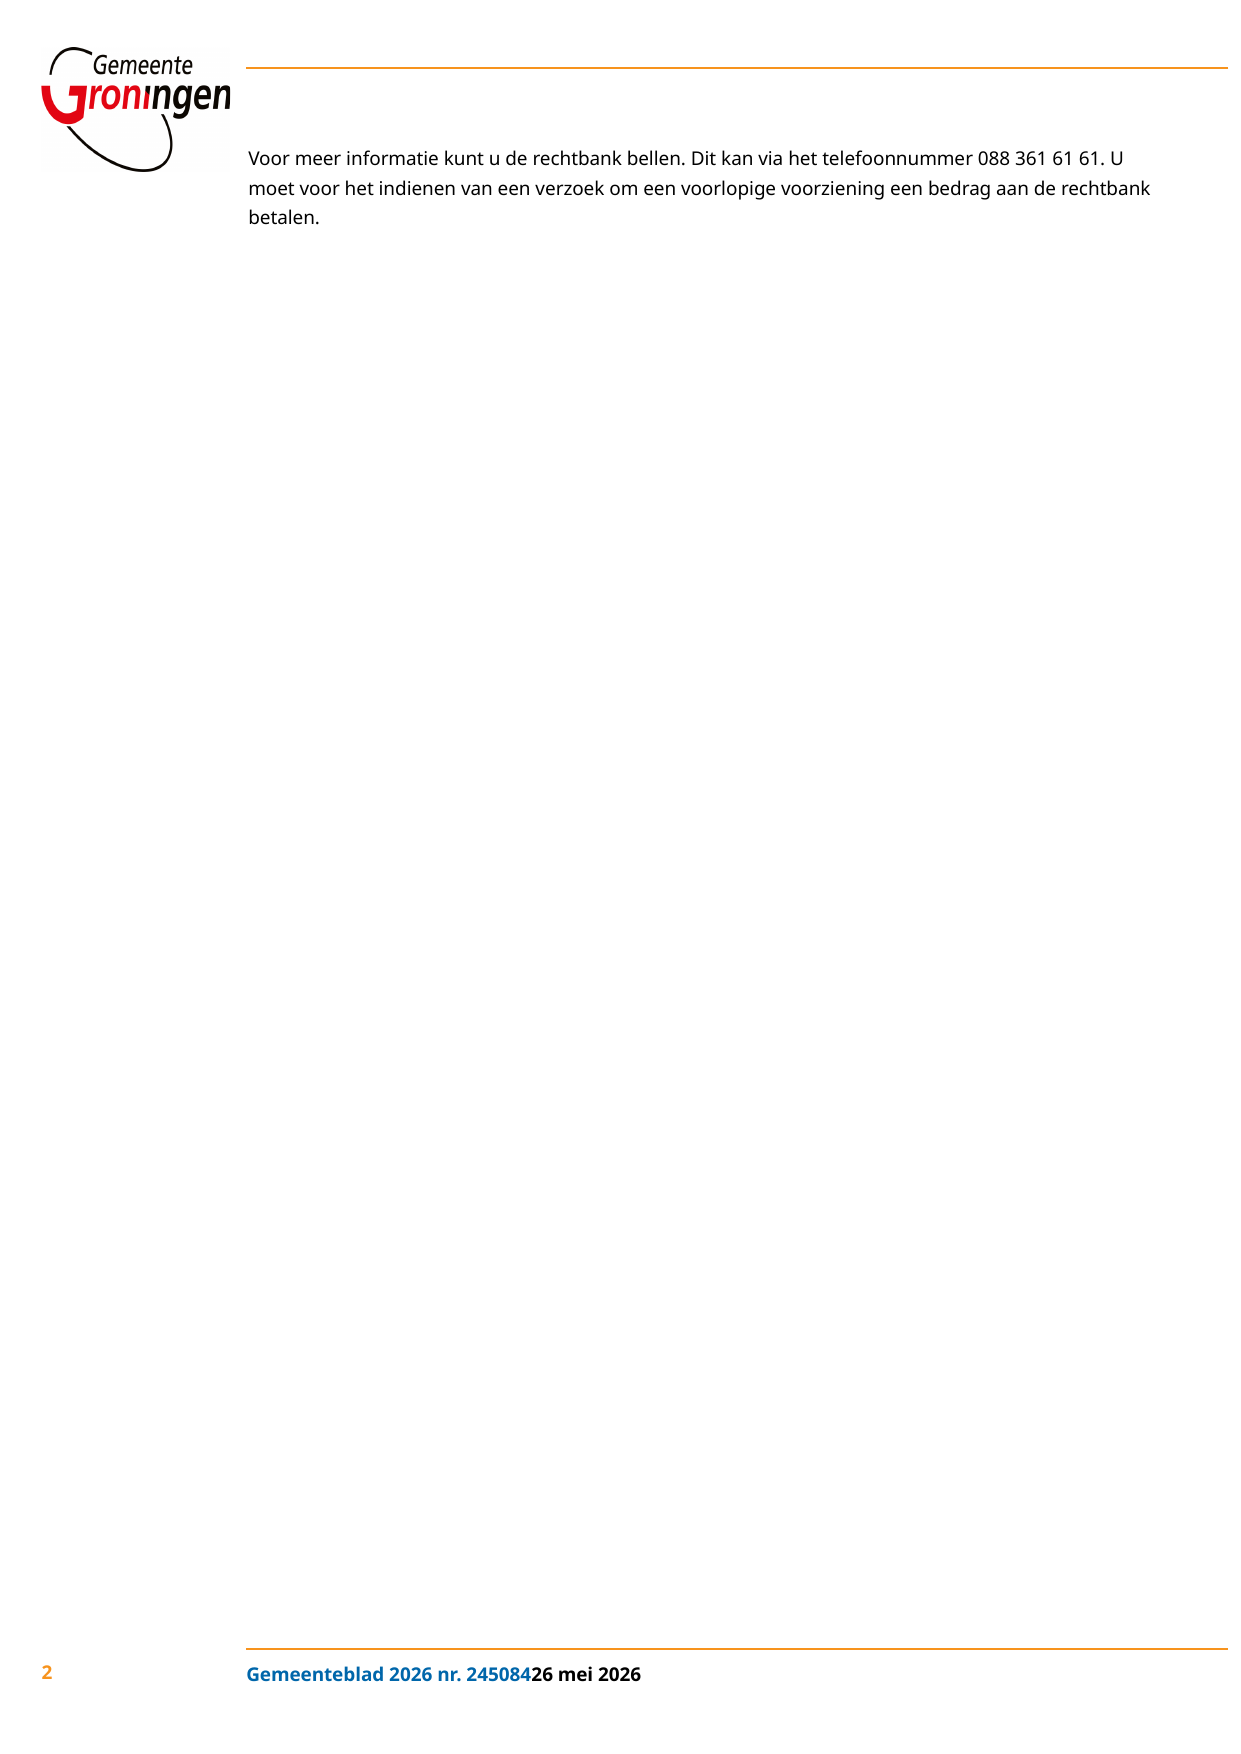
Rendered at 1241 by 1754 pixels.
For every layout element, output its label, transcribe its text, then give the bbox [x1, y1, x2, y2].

text Voor meer informatie kunt u de rechtbank bellen. Dit kan via het telefoonnummer 088 361 61 61. U moet voor het indienen van een verzoek om een voorlopige voorziening een bedrag aan de rechtbank betalen. [248, 145, 1152, 230]
picture [41, 47, 231, 172]
